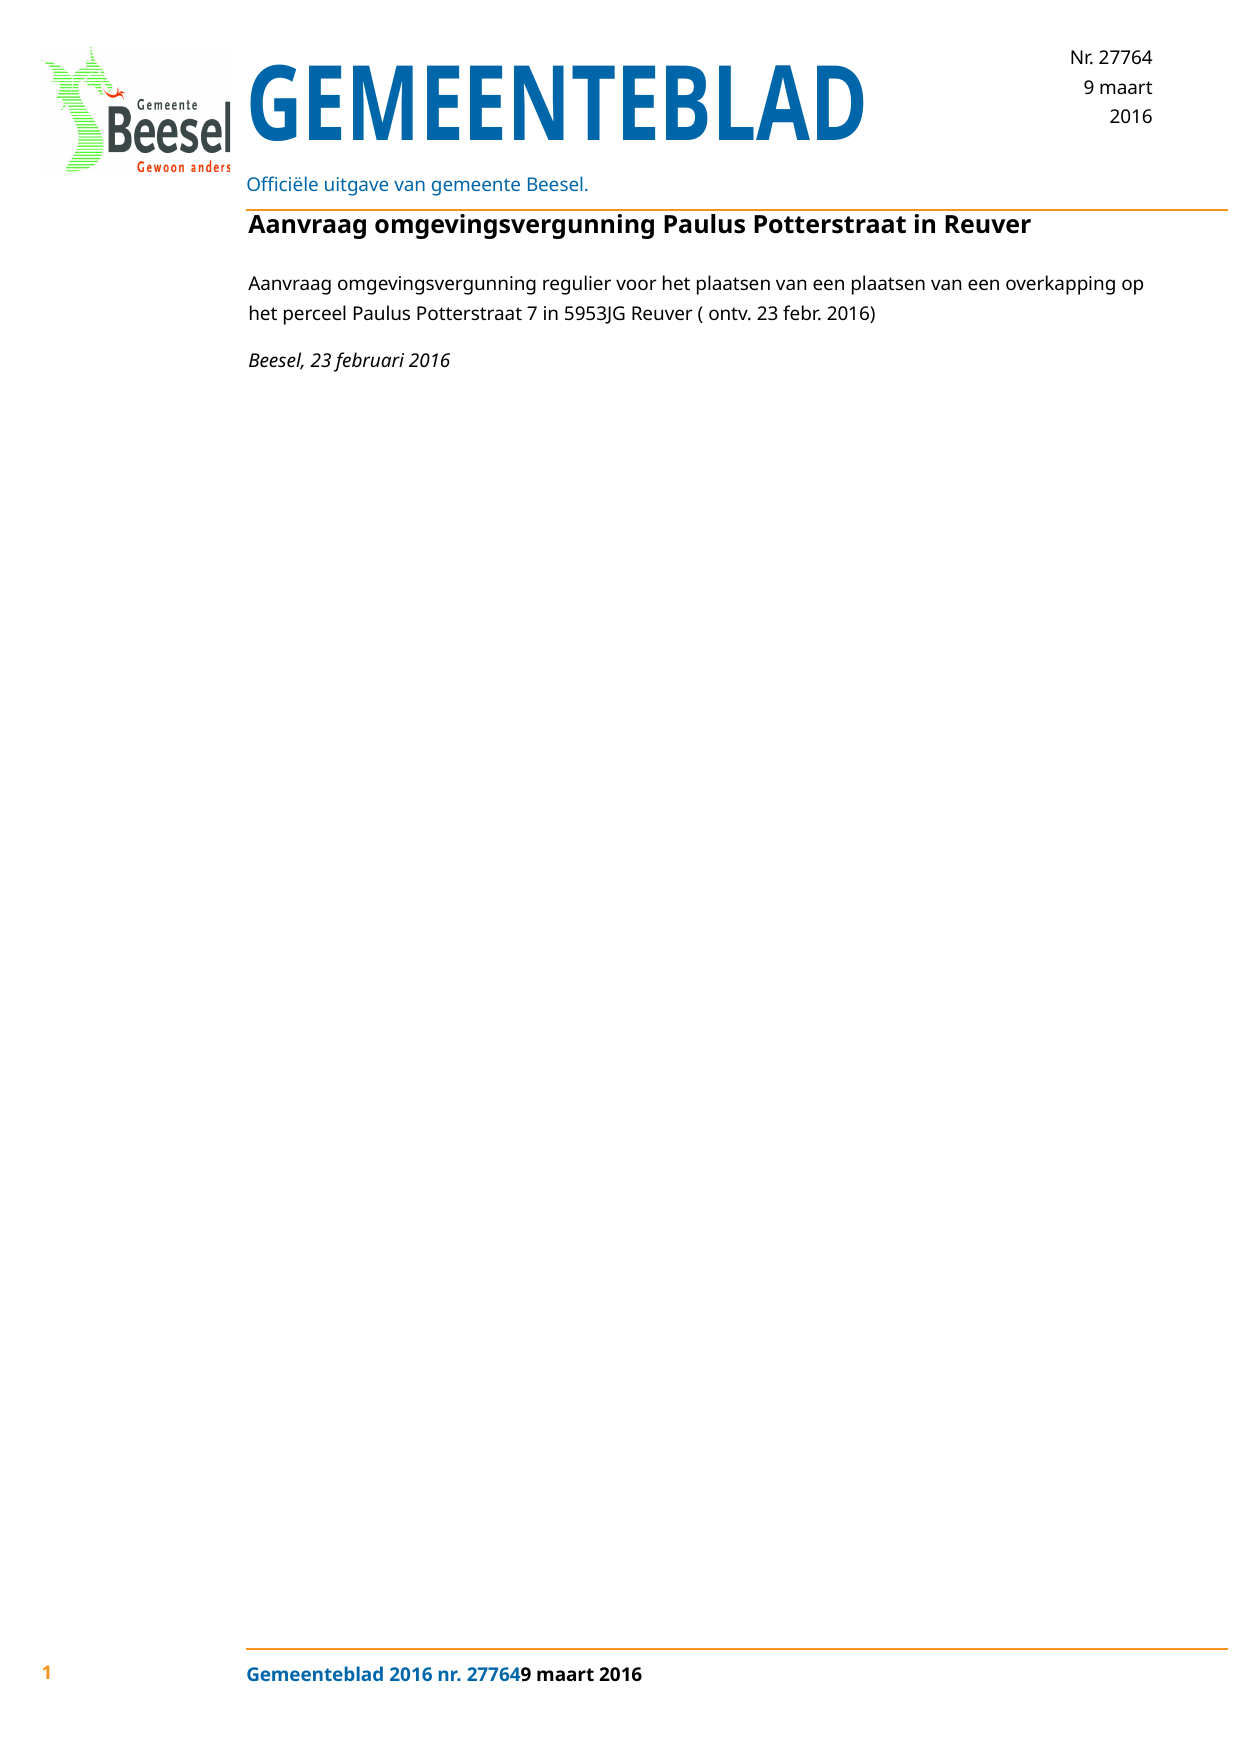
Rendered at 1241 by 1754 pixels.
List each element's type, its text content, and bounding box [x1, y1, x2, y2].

text Aanvraag omgevingsvergunning Paulus Potterstraat in Reuver [248, 211, 1152, 241]
text Beesel, 23 februari 2016 [248, 348, 1152, 373]
text Aanvraag omgevingsvergunning regulier voor het plaatsen van een plaatsen van een overkapping op het perceel Paulus Potterstraat 7 in 5953JG Reuver ( ontv. 23 febr. 2016) [248, 270, 1152, 326]
picture [41, 47, 231, 172]
